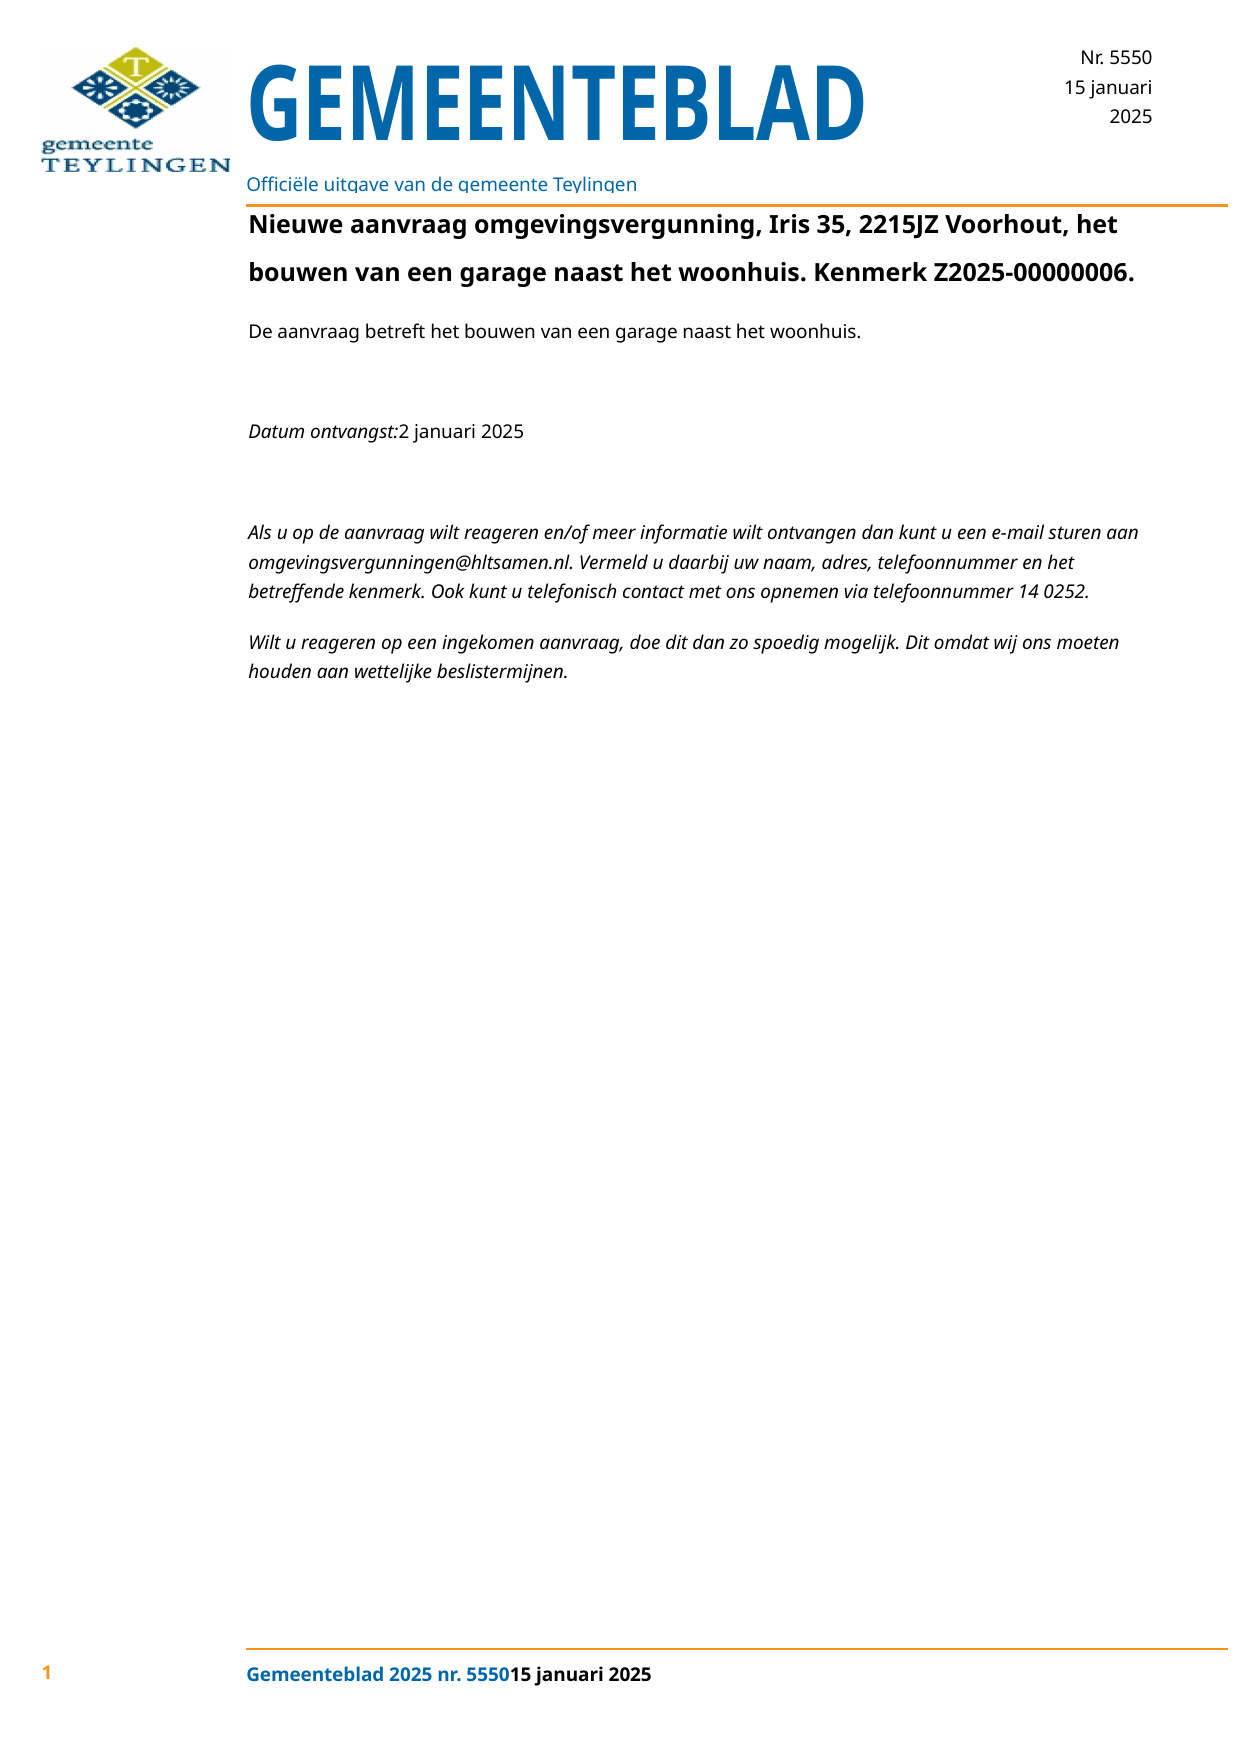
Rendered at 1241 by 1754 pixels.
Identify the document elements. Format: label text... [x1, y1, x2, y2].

text Als u op de aanvraag wilt reageren en/of meer informatie wilt ontvangen dan kunt u een e-mail sturen aan omgevingsvergunningen@hltsamen.nl. Vermeld u daarbij uw naam, adres, telefoonnummer en het betreffende kenmerk. Ook kunt u telefonisch contact met ons opnemen via telefoonnummer 14 0252. [248, 519, 1152, 604]
text Nieuwe aanvraag omgevingsvergunning, Iris 35, 2215JZ Voorhout, het bouwen van een garage naast het woonhuis. Kenmerk Z2025-00000006. [248, 207, 1152, 288]
text De aanvraag betreft het bouwen van een garage naast het woonhuis. [248, 318, 1152, 344]
picture [41, 47, 231, 172]
text Datum ontvangst:2 januari 2025 [248, 419, 1152, 444]
text Wilt u reageren op een ingekomen aanvraag, doe dit dan zo spoedig mogelijk. Dit omdat wij ons moeten houden aan wettelijke beslistermijnen. [248, 629, 1152, 684]
